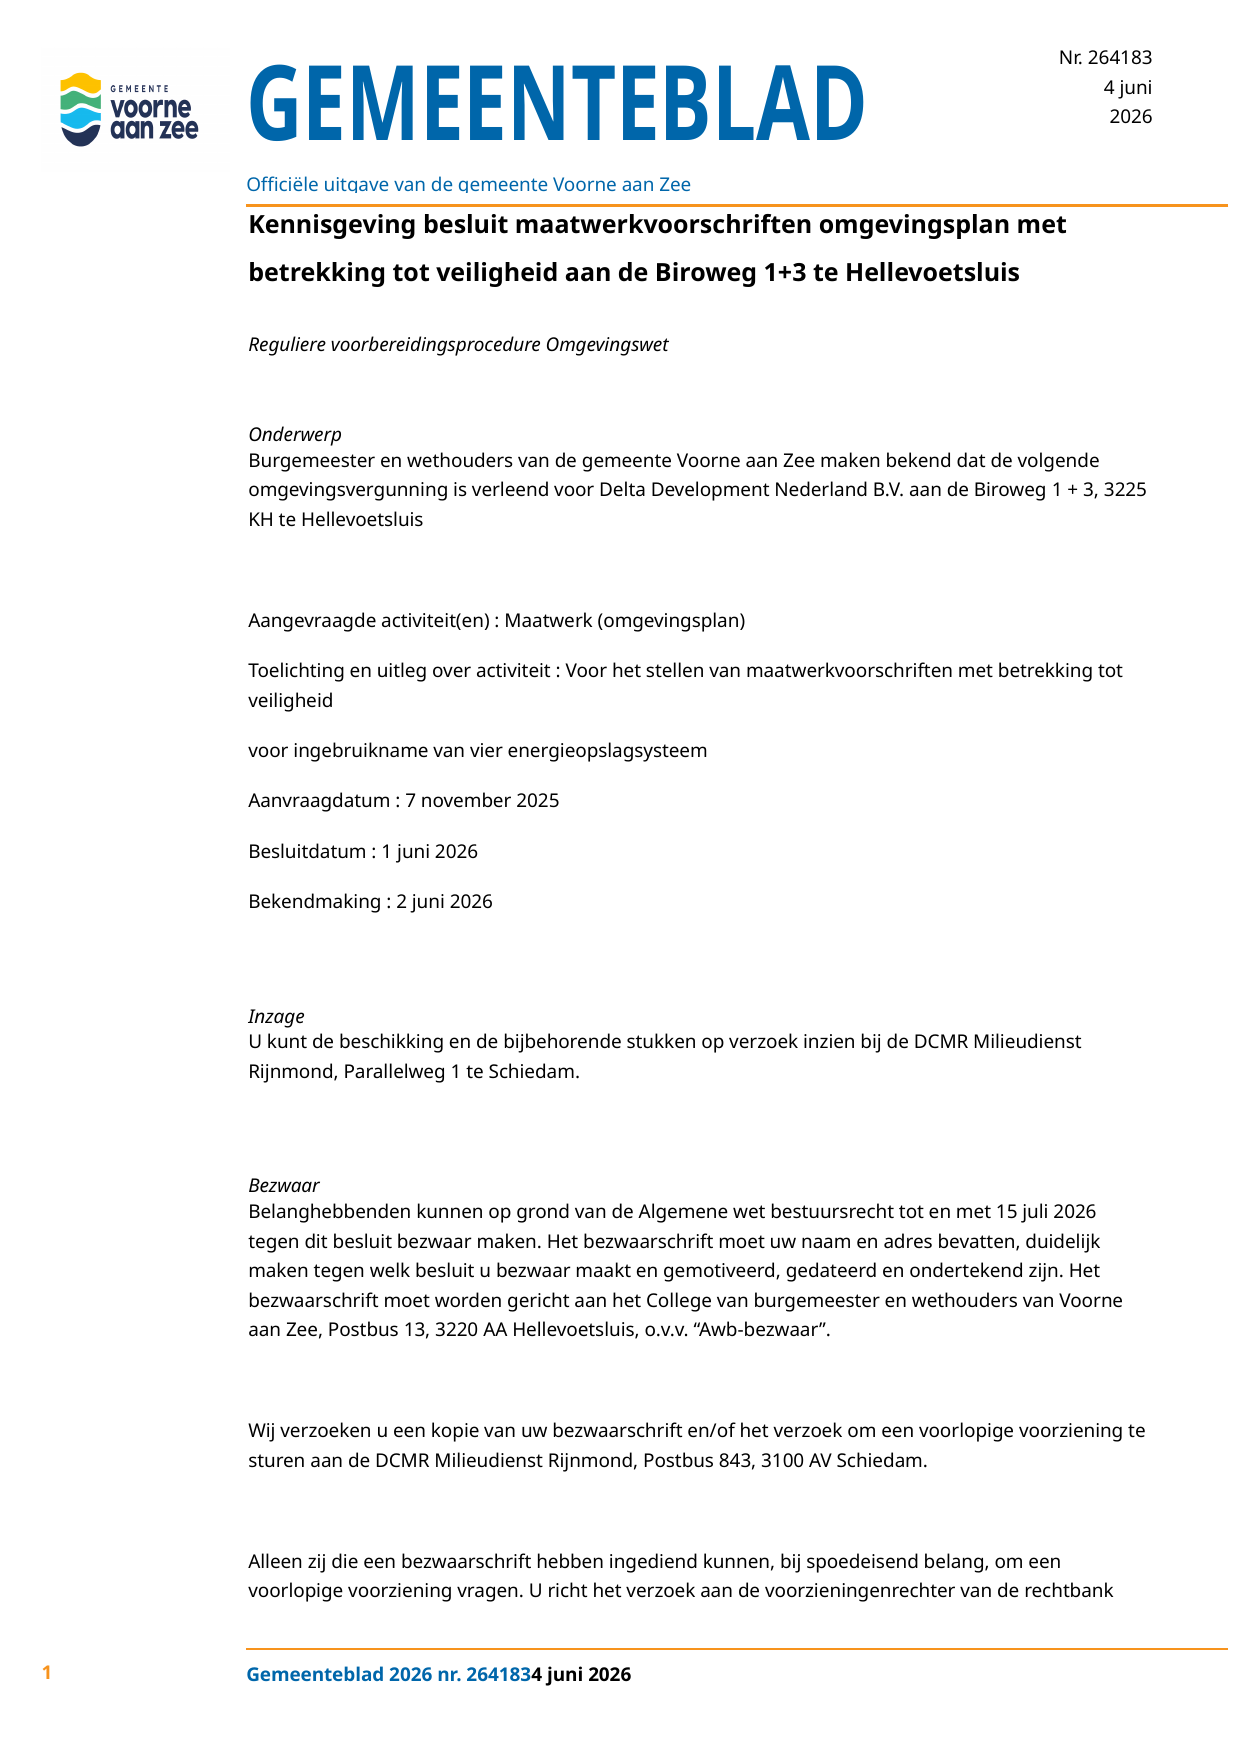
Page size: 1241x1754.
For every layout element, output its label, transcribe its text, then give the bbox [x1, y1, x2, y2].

text Onderwerp [248, 421, 1152, 447]
text Bezwaar [248, 1173, 1152, 1198]
text voor ingebruikname van vier energieopslagsysteem [248, 737, 1152, 763]
text Alleen zij die een bezwaarschrift hebben ingediend kunnen, bij spoedeisend belang, om een voorlopige voorziening vragen. U richt het verzoek aan de voorzieningenrechter van de rechtbank [248, 1548, 1152, 1603]
text Inzage [248, 1003, 1152, 1029]
text Toelichting en uitleg over activiteit : Voor het stellen van maatwerkvoorschriften met betrekking tot veiligheid [248, 657, 1152, 713]
text Besluitdatum : 1 juni 2026 [248, 838, 1152, 864]
text Aangevraagde activiteit(en) : Maatwerk (omgevingsplan) [248, 607, 1152, 633]
text Burgemeester en wethouders van de gemeente Voorne aan Zee maken bekend dat de volgende omgevingsvergunning is verleend voor Delta Development Nederland B.V. aan de Biroweg 1 + 3, 3225 KH te Hellevoetsluis [248, 447, 1152, 532]
text Kennisgeving besluit maatwerkvoorschriften omgevingsplan met betrekking tot veiligheid aan de Biroweg 1+3 te Hellevoetsluis [248, 207, 1152, 288]
text Bekendmaking : 2 juni 2026 [248, 888, 1152, 914]
text Belanghebbenden kunnen op grond van de Algemene wet bestuursrecht tot en met 15 juli 2026 tegen dit besluit bezwaar maken. Het bezwaarschrift moet uw naam en adres bevatten, duidelijk maken tegen welk besluit u bezwaar maakt en gemotiveerd, gedateerd en ondertekend zijn. Het bezwaarschrift moet worden gericht aan het College van burgemeester en wethouders van Voorne aan Zee, Postbus 13, 3220 AA Hellevoetsluis, o.v.v. “Awb-bezwaar”. [248, 1198, 1152, 1342]
text Reguliere voorbereidingsprocedure Omgevingswet [248, 331, 1152, 357]
text Aanvraagdatum : 7 november 2025 [248, 788, 1152, 813]
text Wij verzoeken u een kopie van uw bezwaarschrift en/of het verzoek om een voorlopige voorziening te sturen aan de DCMR Milieudienst Rijnmond, Postbus 843, 3100 AV Schiedam. [248, 1417, 1152, 1473]
picture [41, 47, 231, 172]
text U kunt de beschikking en de bijbehorende stukken op verzoek inzien bij de DCMR Milieudienst Rijnmond, Parallelweg 1 te Schiedam. [248, 1029, 1152, 1084]
